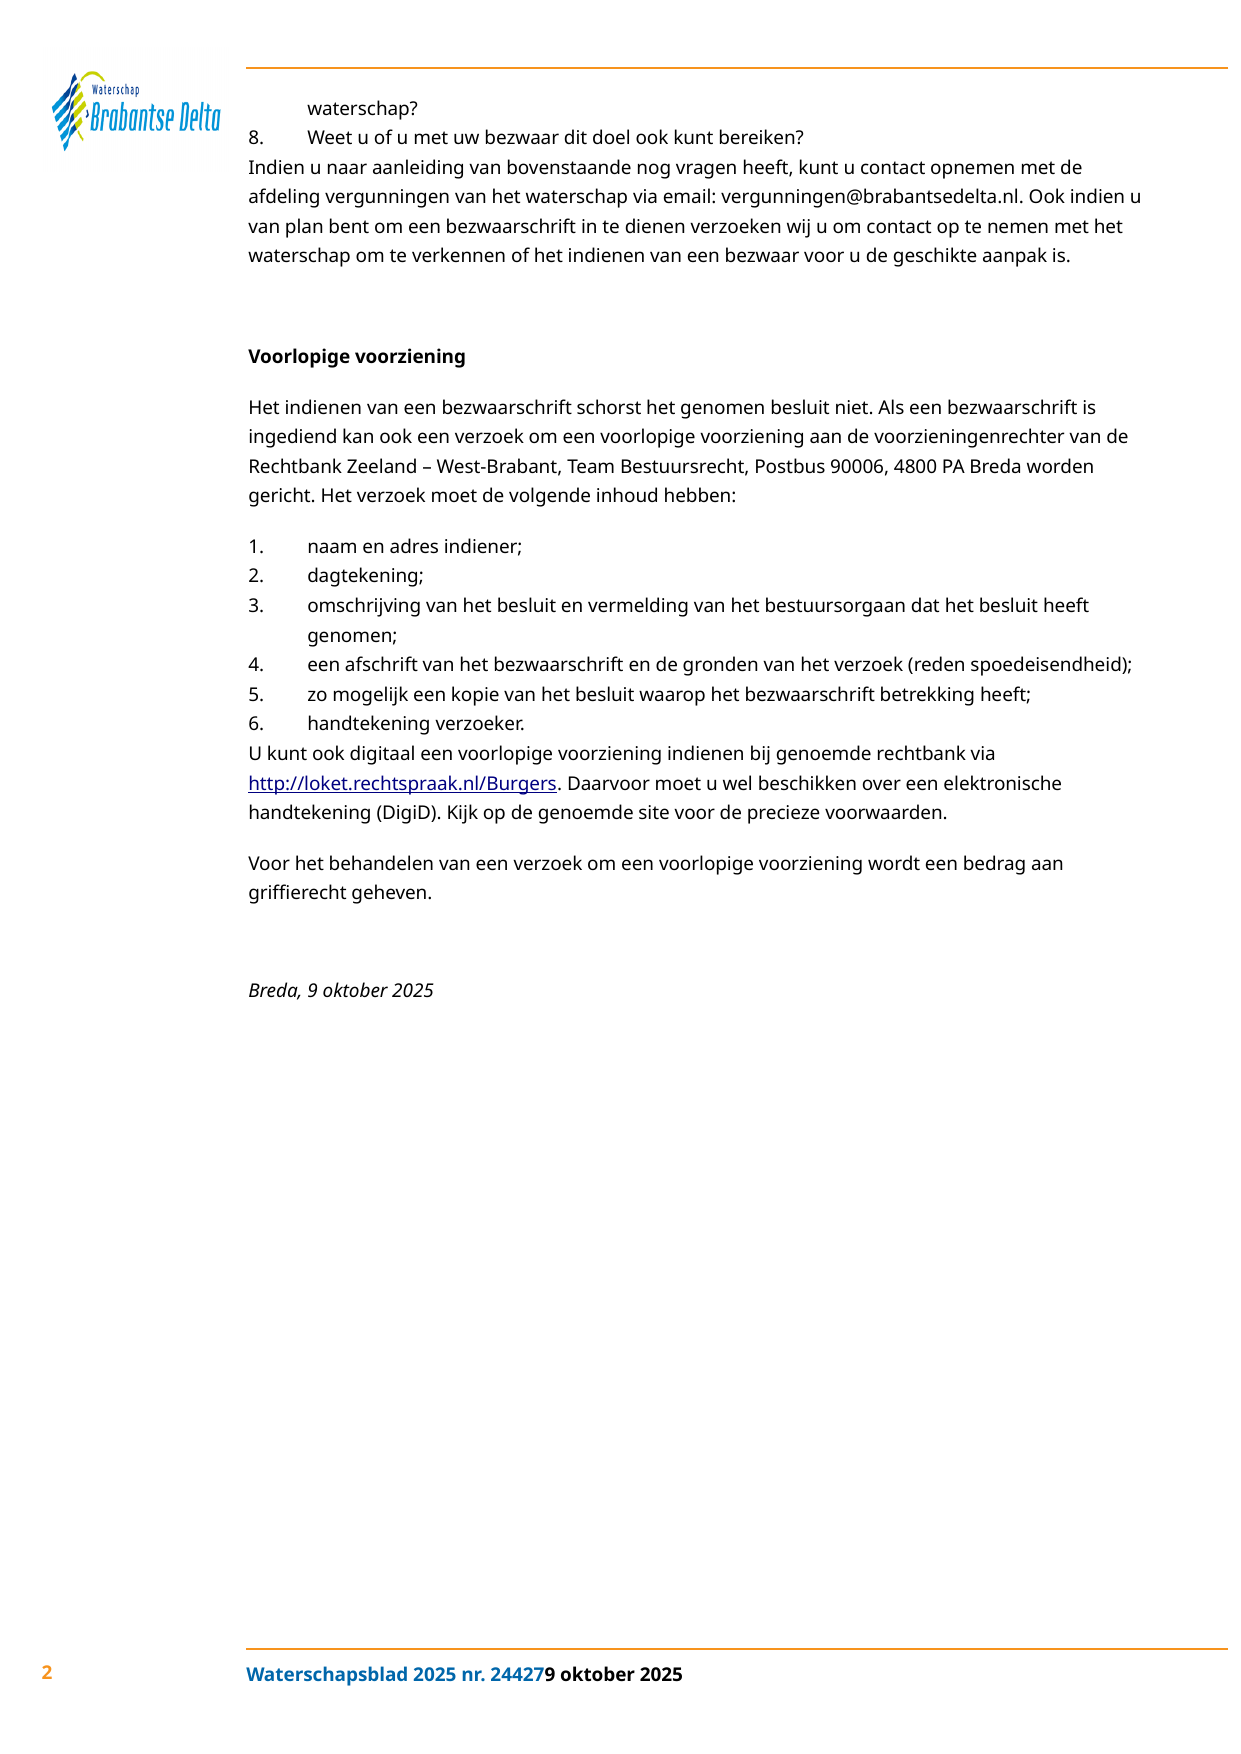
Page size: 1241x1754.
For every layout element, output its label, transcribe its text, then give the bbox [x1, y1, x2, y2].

text Voor het behandelen van een verzoek om een voorlopige voorziening wordt een bedrag aan griffierecht geheven. [248, 850, 1152, 905]
list Weet u of u met uw bezwaar dit doel ook kunt bereiken? [248, 124, 1152, 150]
list dagtekening; [248, 563, 1152, 588]
list waterschap? [248, 95, 1152, 121]
list omschrijving van het besluit en vermelding van het bestuursorgaan dat het besluit heeft genomen; [248, 592, 1152, 648]
list naam en adres indiener; [248, 533, 1152, 559]
list zo mogelijk een kopie van het besluit waarop het bezwaarschrift betrekking heeft; [248, 681, 1152, 707]
list handtekening verzoeker. [248, 711, 1152, 736]
text Breda, 9 oktober 2025 [248, 978, 1152, 1003]
text Het indienen van een bezwaarschrift schorst het genomen besluit niet. Als een bezwaarschrift is ingediend kan ook een verzoek om een voorlopige voorziening aan de voorzieningenrechter van de Rechtbank Zeeland – West-Brabant, Team Bestuursrecht, Postbus 90006, 4800 PA Breda worden gericht. Het verzoek moet de volgende inhoud hebben: [248, 394, 1152, 508]
text U kunt ook digitaal een voorlopige voorziening indienen bij genoemde rechtbank via http://loket.rechtspraak.nl/Burgers. Daarvoor moet u wel beschikken over een elektronische handtekening (DigiD). Kijk op de genoemde site voor de precieze voorwaarden. [248, 740, 1152, 825]
text Indien u naar aanleiding van bovenstaande nog vragen heeft, kunt u contact opnemen met de afdeling vergunningen van het waterschap via email: vergunningen@brabantsedelta.nl. Ook indien u van plan bent om een bezwaarschrift in te dienen verzoeken wij u om contact op te nemen met het waterschap om te verkennen of het indienen van een bezwaar voor u de geschikte aanpak is. [248, 154, 1152, 268]
list een afschrift van het bezwaarschrift en de gronden van het verzoek (reden spoedeisendheid); [248, 651, 1152, 677]
text Voorlopige voorziening [248, 343, 1152, 369]
picture [41, 47, 231, 172]
